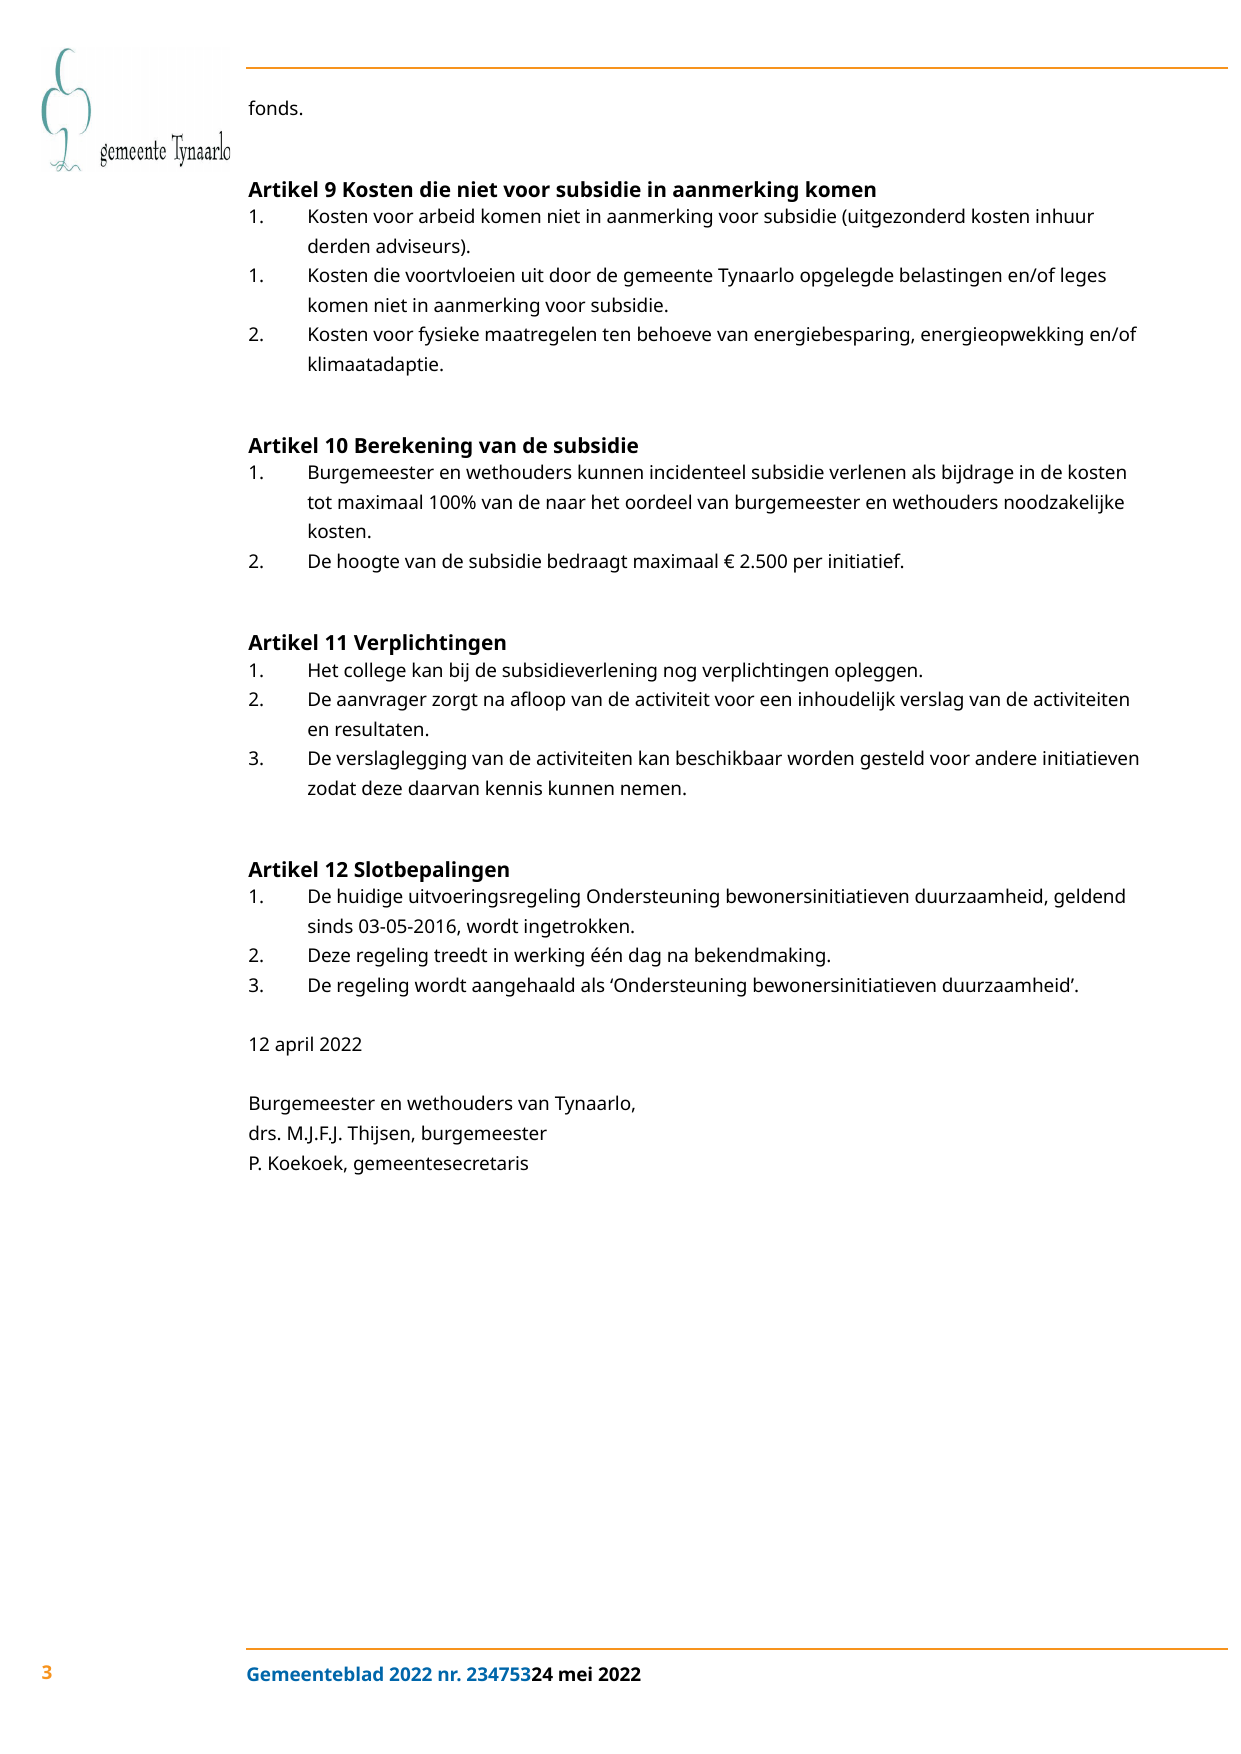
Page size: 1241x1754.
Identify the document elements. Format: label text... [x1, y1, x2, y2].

list De aanvrager zorgt na afloop van de activiteit voor een inhoudelijk verslag van de activiteiten en resultaten. [248, 686, 1152, 742]
list Burgemeester en wethouders kunnen incidenteel subsidie verlenen als bijdrage in de kosten tot maximaal 100% van de naar het oordeel van burgemeester en wethouders noodzakelijke kosten. [248, 459, 1152, 544]
text Burgemeester en wethouders van Tynaarlo, [248, 1091, 1152, 1116]
text Artikel 10 Berekening van de subsidie [248, 431, 1152, 459]
list Kosten voor fysieke maatregelen ten behoeve van energiebesparing, energieopwekking en/of klimaatadaptie. [248, 322, 1152, 377]
list Deze regeling treedt in werking één dag na bekendmaking. [248, 943, 1152, 968]
text Artikel 12 Slotbepalingen [248, 855, 1152, 883]
list Kosten die voortvloeien uit door de gemeente Tynaarlo opgelegde belastingen en/of leges komen niet in aanmerking voor subsidie. [248, 262, 1152, 318]
text fonds. [248, 95, 1152, 121]
list Kosten voor arbeid komen niet in aanmerking voor subsidie (uitgezonderd kosten inhuur derden adviseurs). [248, 203, 1152, 258]
list De verslaglegging van de activiteiten kan beschikbaar worden gesteld voor andere initiatieven zodat deze daarvan kennis kunnen nemen. [248, 746, 1152, 801]
text 12 april 2022 [248, 1031, 1152, 1057]
list De regeling wordt aangehaald als ‘Ondersteuning bewonersinitiatieven duurzaamheid’. [248, 972, 1152, 998]
text drs. M.J.F.J. Thijsen, burgemeester [248, 1120, 1152, 1146]
text Artikel 11 Verplichtingen [248, 628, 1152, 657]
list De huidige uitvoeringsregeling Ondersteuning bewonersinitiatieven duurzaamheid, geldend sinds 03-05-2016, wordt ingetrokken. [248, 883, 1152, 939]
list De hoogte van de subsidie bedraagt maximaal € 2.500 per initiatief. [248, 548, 1152, 574]
text P. Koekoek, gemeentesecretaris [248, 1150, 1152, 1176]
text Artikel 9 Kosten die niet voor subsidie in aanmerking komen [248, 175, 1152, 203]
list Het college kan bij de subsidieverlening nog verplichtingen opleggen. [248, 657, 1152, 682]
picture [41, 47, 231, 172]
